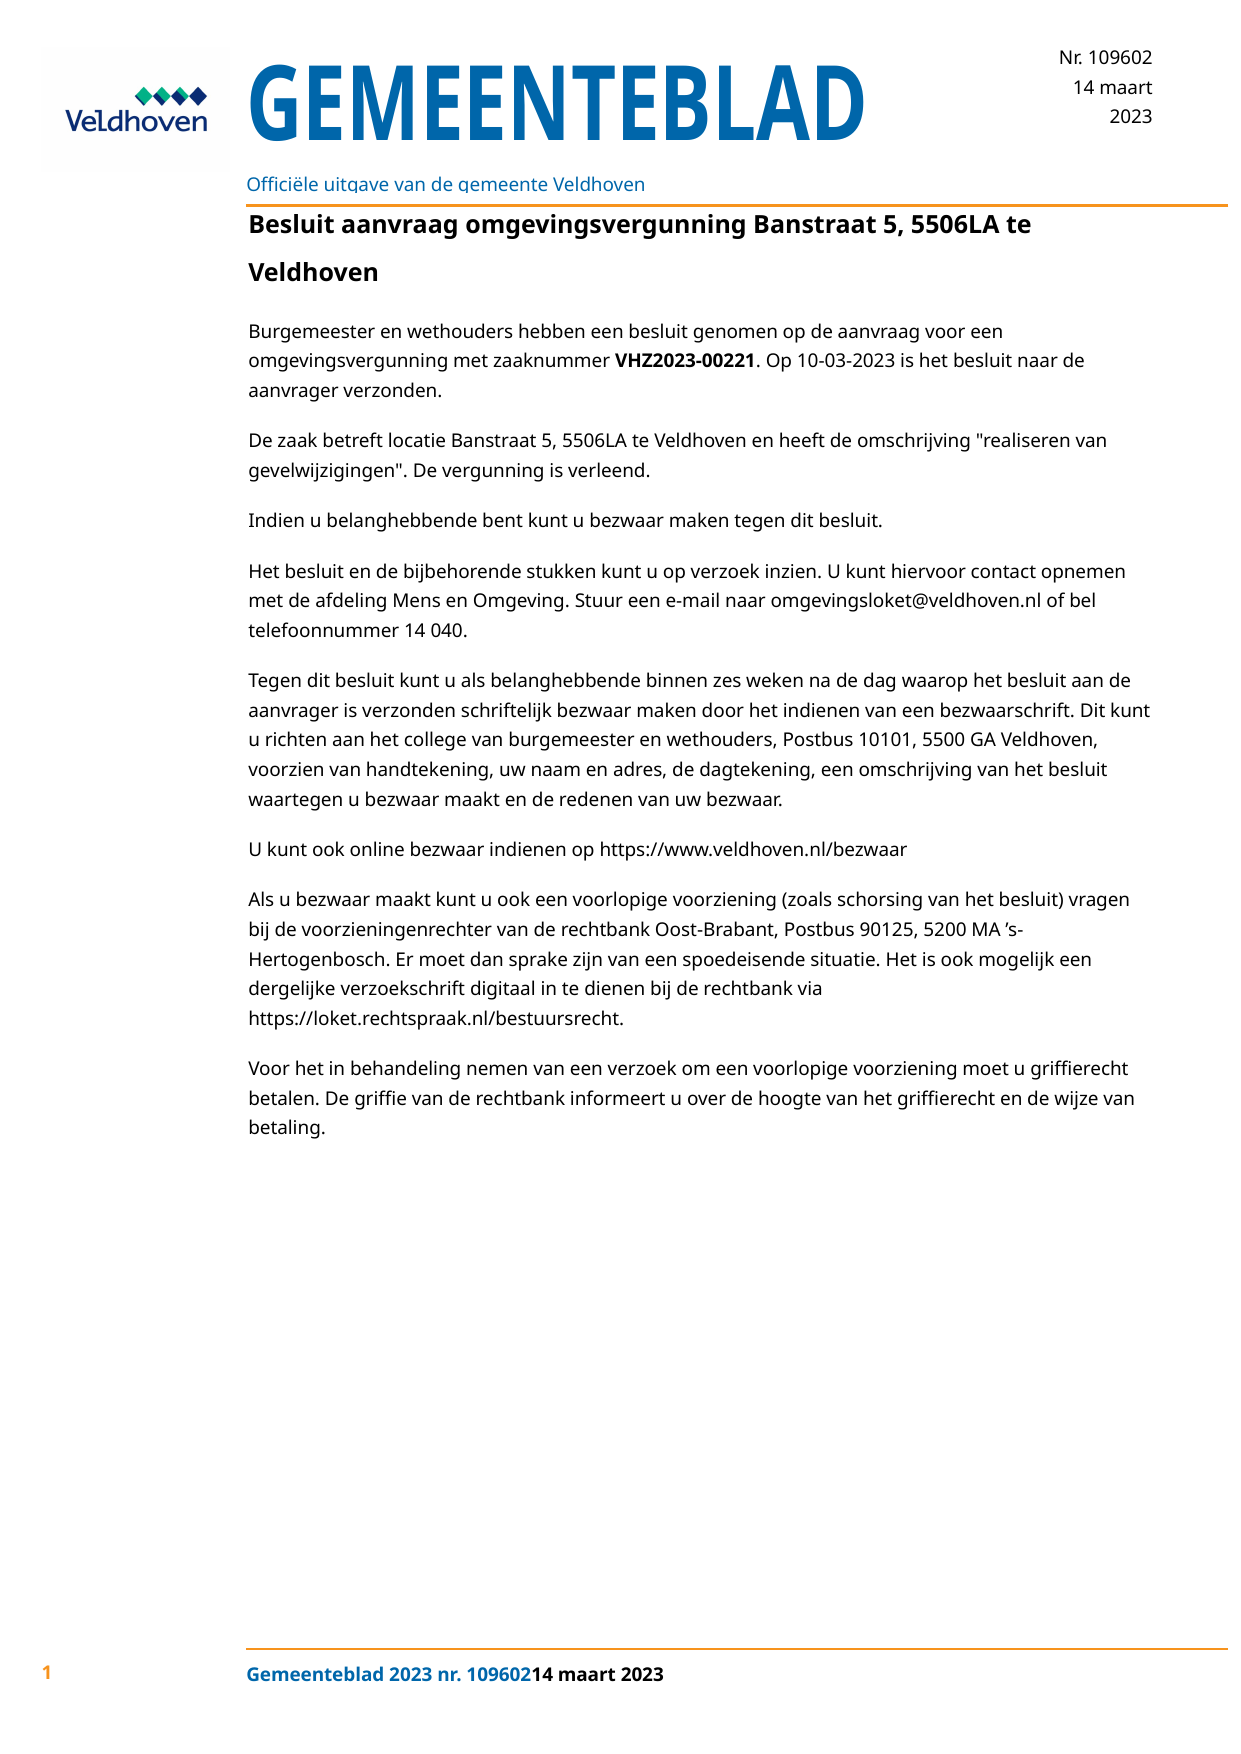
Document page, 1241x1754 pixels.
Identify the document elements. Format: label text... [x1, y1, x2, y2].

text Tegen dit besluit kunt u als belanghebbende binnen zes weken na de dag waarop het besluit aan de aanvrager is verzonden schriftelijk bezwaar maken door het indienen van een bezwaarschrift. Dit kunt u richten aan het college van burgemeester en wethouders, Postbus 10101, 5500 GA Veldhoven, voorzien van handtekening, uw naam en adres, de dagtekening, een omschrijving van het besluit waartegen u bezwaar maakt en de redenen van uw bezwaar. [248, 667, 1152, 812]
text Besluit aanvraag omgevingsvergunning Banstraat 5, 5506LA te Veldhoven [248, 207, 1152, 288]
text De zaak betreft locatie Banstraat 5, 5506LA te Veldhoven en heeft de omschrijving "realiseren van gevelwijzigingen". De vergunning is verleend. [248, 427, 1152, 483]
text Het besluit en de bijbehorende stukken kunt u op verzoek inzien. U kunt hiervoor contact opnemen met de afdeling Mens en Omgeving. Stuur een e-mail naar omgevingsloket@veldhoven.nl of bel telefoonnummer 14 040. [248, 558, 1152, 643]
text Burgemeester en wethouders hebben een besluit genomen op de aanvraag voor een omgevingsvergunning met zaaknummer VHZ2023-00221. Op 10-03-2023 is het besluit naar de aanvrager verzonden. [248, 318, 1152, 403]
text Indien u belanghebbende bent kunt u bezwaar maken tegen dit besluit. [248, 507, 1152, 533]
text U kunt ook online bezwaar indienen op https://www.veldhoven.nl/bezwaar [248, 836, 1152, 862]
text Voor het in behandeling nemen van een verzoek om een voorlopige voorziening moet u griffierecht betalen. De griffie van de rechtbank informeert u over de hoogte van het griffierecht en de wijze van betaling. [248, 1055, 1152, 1140]
text Als u bezwaar maakt kunt u ook een voorlopige voorziening (zoals schorsing van het besluit) vragen bij de voorzieningenrechter van de rechtbank Oost-Brabant, Postbus 90125, 5200 MA ’s-Hertogenbosch. Er moet dan sprake zijn van een spoedeisende situatie. Het is ook mogelijk een dergelijke verzoekschrift digitaal in te dienen bij de rechtbank via https://loket.rechtspraak.nl/bestuursrecht. [248, 887, 1152, 1031]
picture [41, 47, 231, 172]
